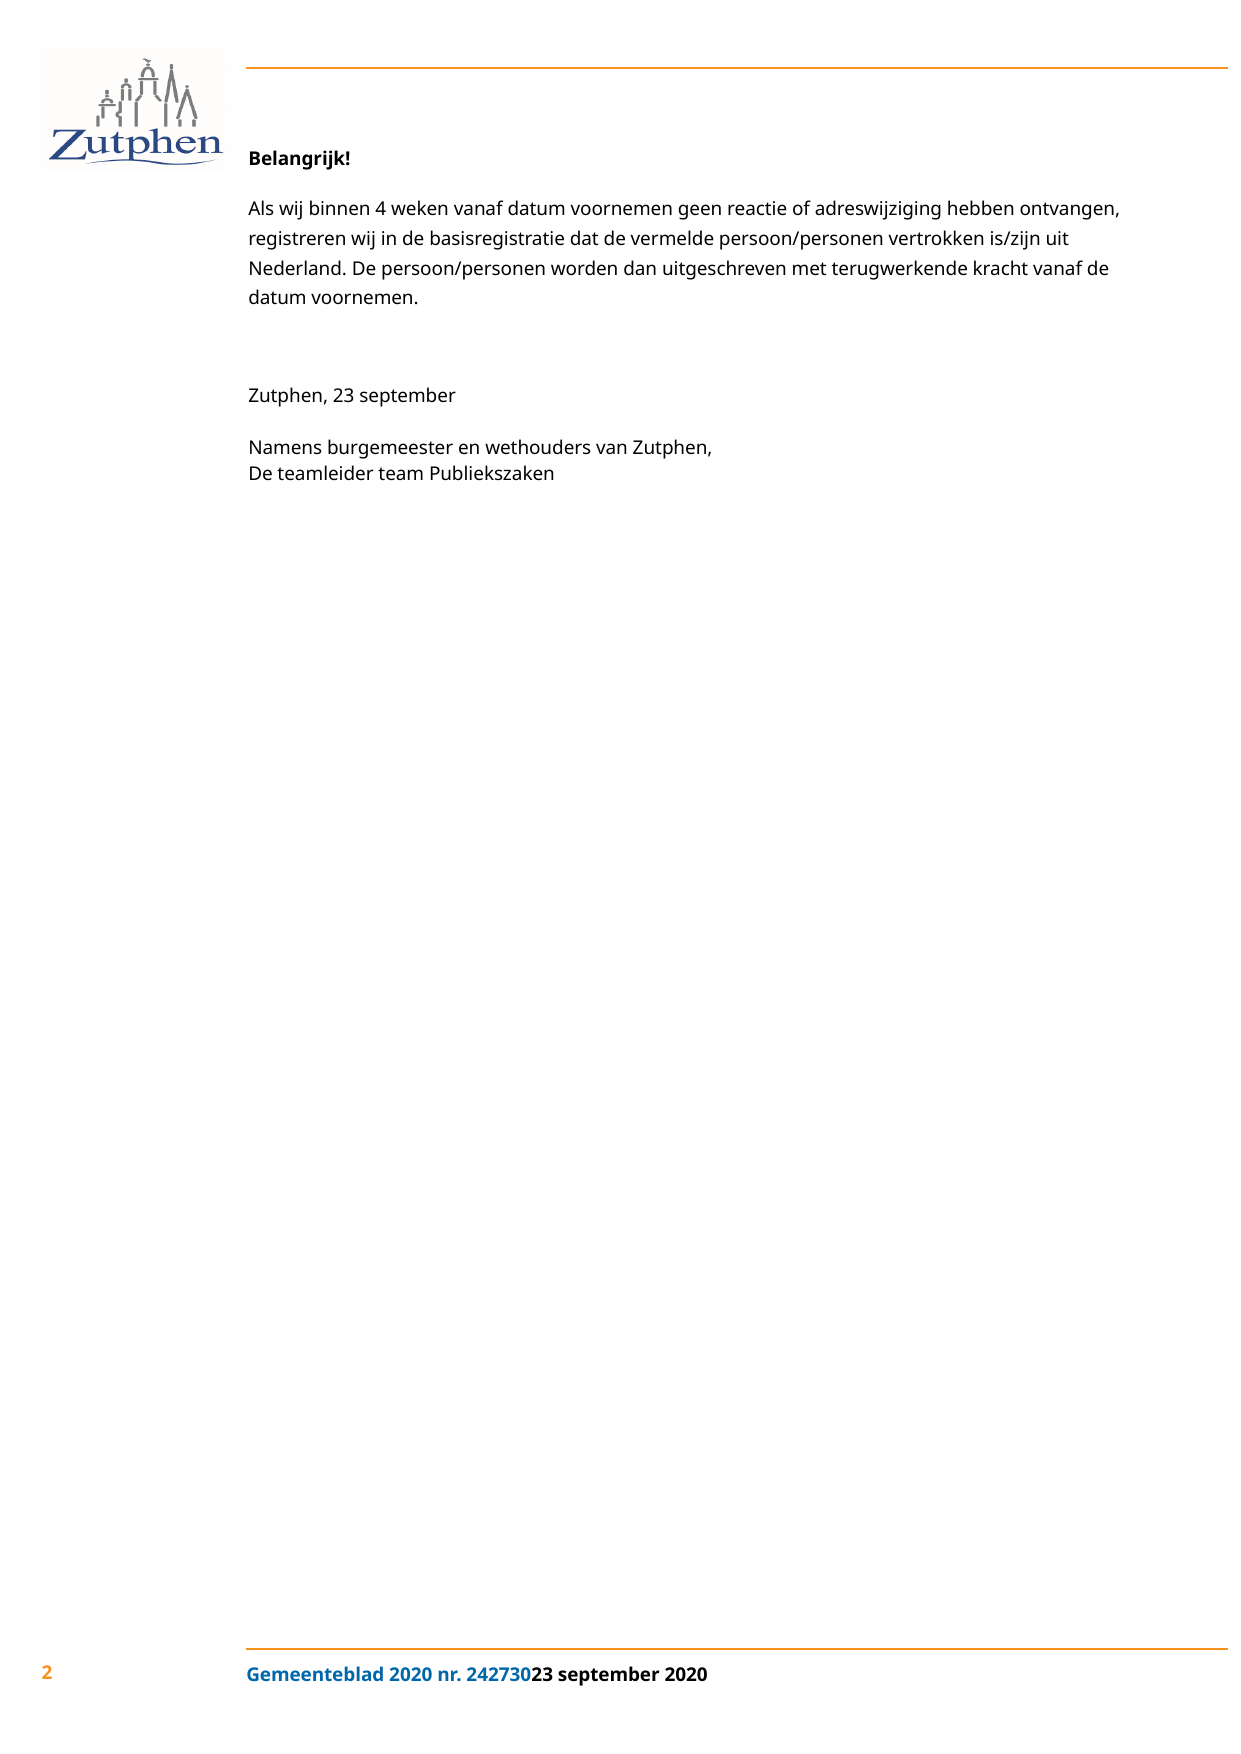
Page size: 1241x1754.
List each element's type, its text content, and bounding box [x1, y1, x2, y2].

text Belangrijk! [248, 145, 1152, 171]
text Zutphen, 23 september [248, 383, 1152, 408]
picture [41, 47, 231, 172]
text Namens burgemeester en wethouders van Zutphen, [248, 434, 1152, 460]
text Als wij binnen 4 weken vanaf datum voornemen geen reactie of adreswijziging hebben ontvangen, registreren wij in de basisregistratie dat de vermelde persoon/personen vertrokken is/zijn uit Nederland. De persoon/personen worden dan uitgeschreven met terugwerkende kracht vanaf de datum voornemen. [248, 196, 1152, 310]
text De teamleider team Publiekszaken [248, 460, 1152, 486]
